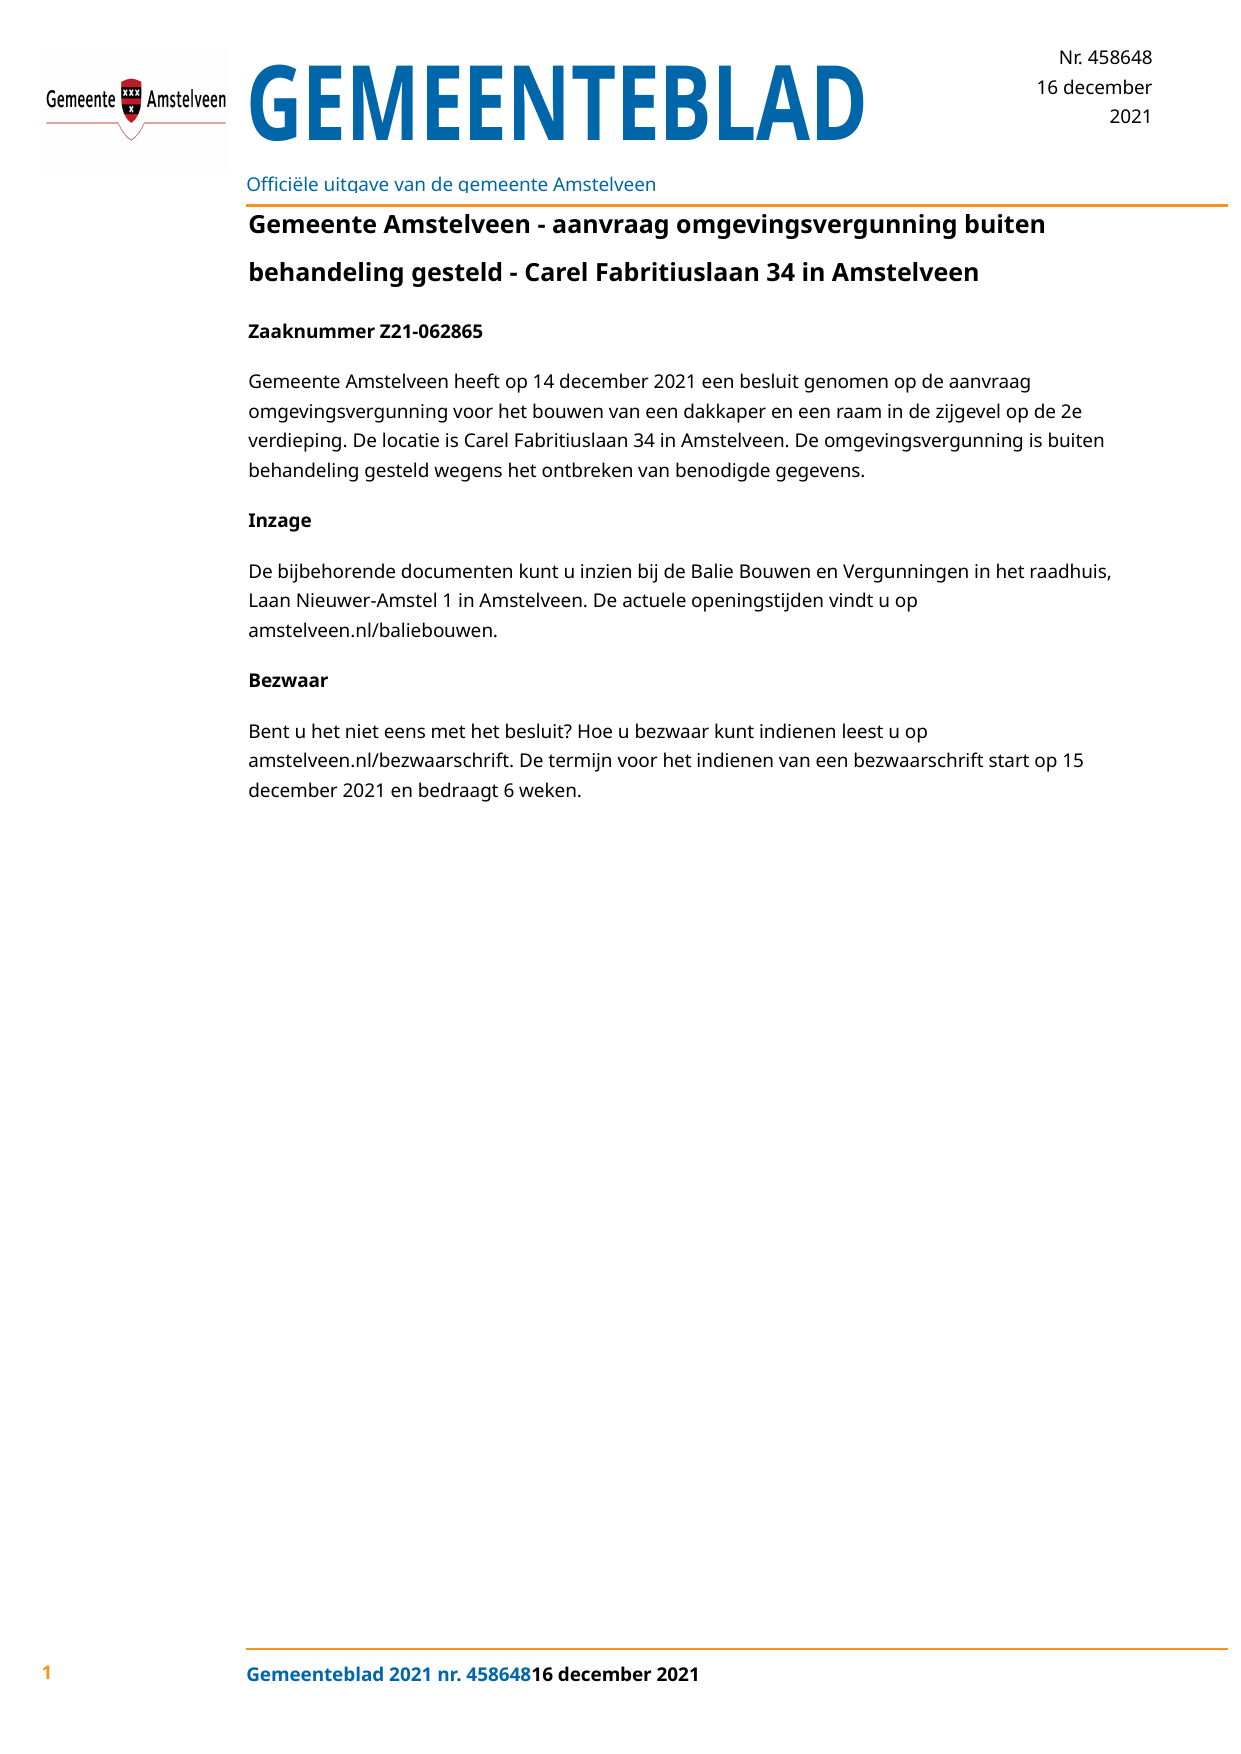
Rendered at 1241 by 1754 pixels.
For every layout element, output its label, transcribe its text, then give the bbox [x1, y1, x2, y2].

text Gemeente Amstelveen - aanvraag omgevingsvergunning buiten behandeling gesteld - Carel Fabritiuslaan 34 in Amstelveen [248, 207, 1152, 288]
text Zaaknummer Z21-062865 [248, 318, 1152, 344]
text Bezwaar [248, 667, 1152, 693]
text De bijbehorende documenten kunt u inzien bij de Balie Bouwen en Vergunningen in het raadhuis, Laan Nieuwer-Amstel 1 in Amstelveen. De actuele openingstijden vindt u op amstelveen.nl/baliebouwen. [248, 558, 1152, 643]
text Inzage [248, 507, 1152, 533]
picture [41, 47, 231, 172]
text Bent u het niet eens met het besluit? Hoe u bezwaar kunt indienen leest u op amstelveen.nl/bezwaarschrift. De termijn voor het indienen van een bezwaarschrift start op 15 december 2021 en bedraagt 6 weken. [248, 718, 1152, 803]
text Gemeente Amstelveen heeft op 14 december 2021 een besluit genomen op de aanvraag omgevingsvergunning voor het bouwen van een dakkaper en een raam in de zijgevel op de 2e verdieping. De locatie is Carel Fabritiuslaan 34 in Amstelveen. De omgevingsvergunning is buiten behandeling gesteld wegens het ontbreken van benodigde gegevens. [248, 368, 1152, 483]
